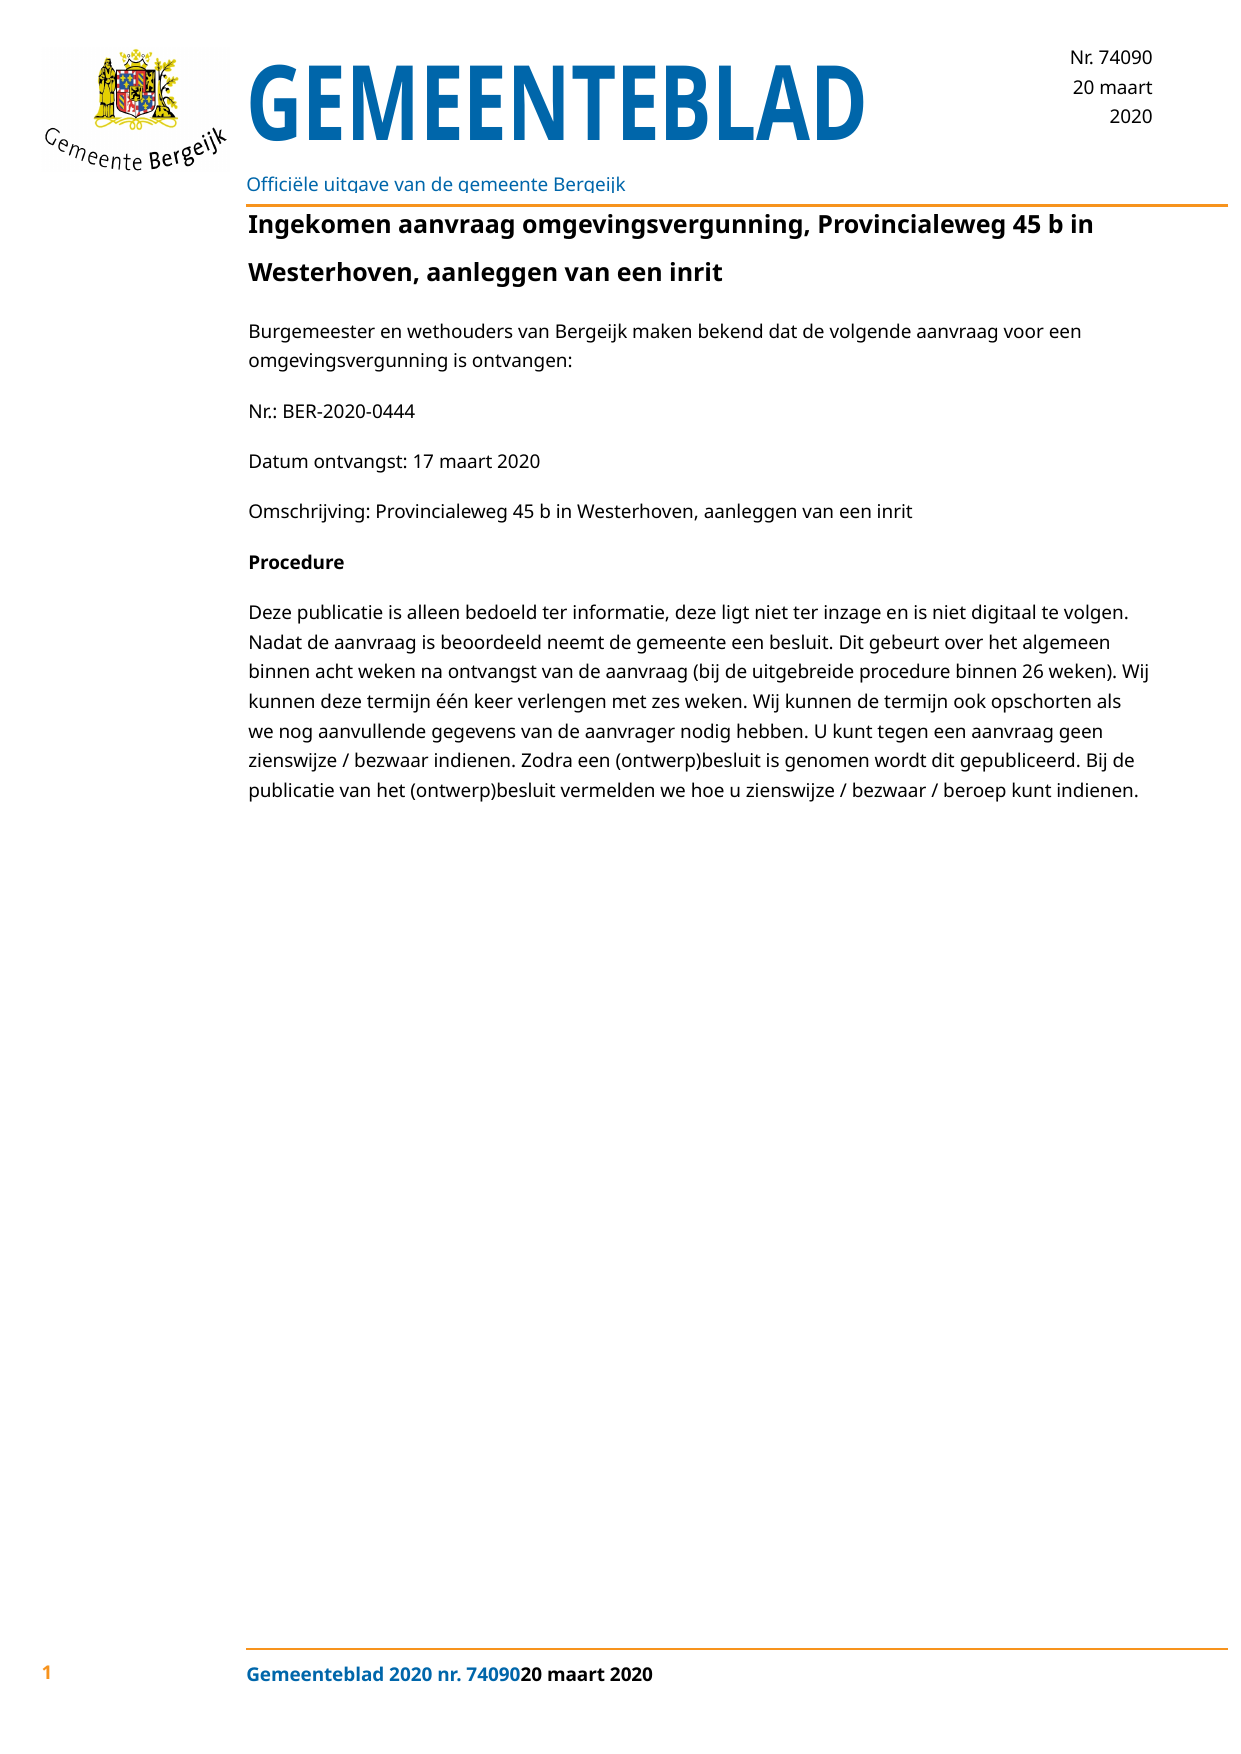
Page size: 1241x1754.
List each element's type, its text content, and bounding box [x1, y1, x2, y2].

picture [41, 47, 231, 172]
text Burgemeester en wethouders van Bergeijk maken bekend dat de volgende aanvraag voor een omgevingsvergunning is ontvangen: [248, 318, 1152, 373]
text Procedure [248, 549, 1152, 575]
text Nr.: BER-2020-0444 [248, 398, 1152, 424]
text Deze publicatie is alleen bedoeld ter informatie, deze ligt niet ter inzage en is niet digitaal te volgen. Nadat de aanvraag is beoordeeld neemt de gemeente een besluit. Dit gebeurt over het algemeen binnen acht weken na ontvangst van de aanvraag (bij de uitgebreide procedure binnen 26 weken). Wij kunnen deze termijn één keer verlengen met zes weken. Wij kunnen de termijn ook opschorten als we nog aanvullende gegevens van de aanvrager nodig hebben. U kunt tegen een aanvraag geen zienswijze / bezwaar indienen. Zodra een (ontwerp)besluit is genomen wordt dit gepubliceerd. Bij de publicatie van het (ontwerp)besluit vermelden we hoe u zienswijze / bezwaar / beroep kunt indienen. [248, 599, 1152, 803]
text Datum ontvangst: 17 maart 2020 [248, 448, 1152, 474]
text Omschrijving: Provincialeweg 45 b in Westerhoven, aanleggen van een inrit [248, 499, 1152, 524]
text Ingekomen aanvraag omgevingsvergunning, Provincialeweg 45 b in Westerhoven, aanleggen van een inrit [248, 207, 1152, 288]
